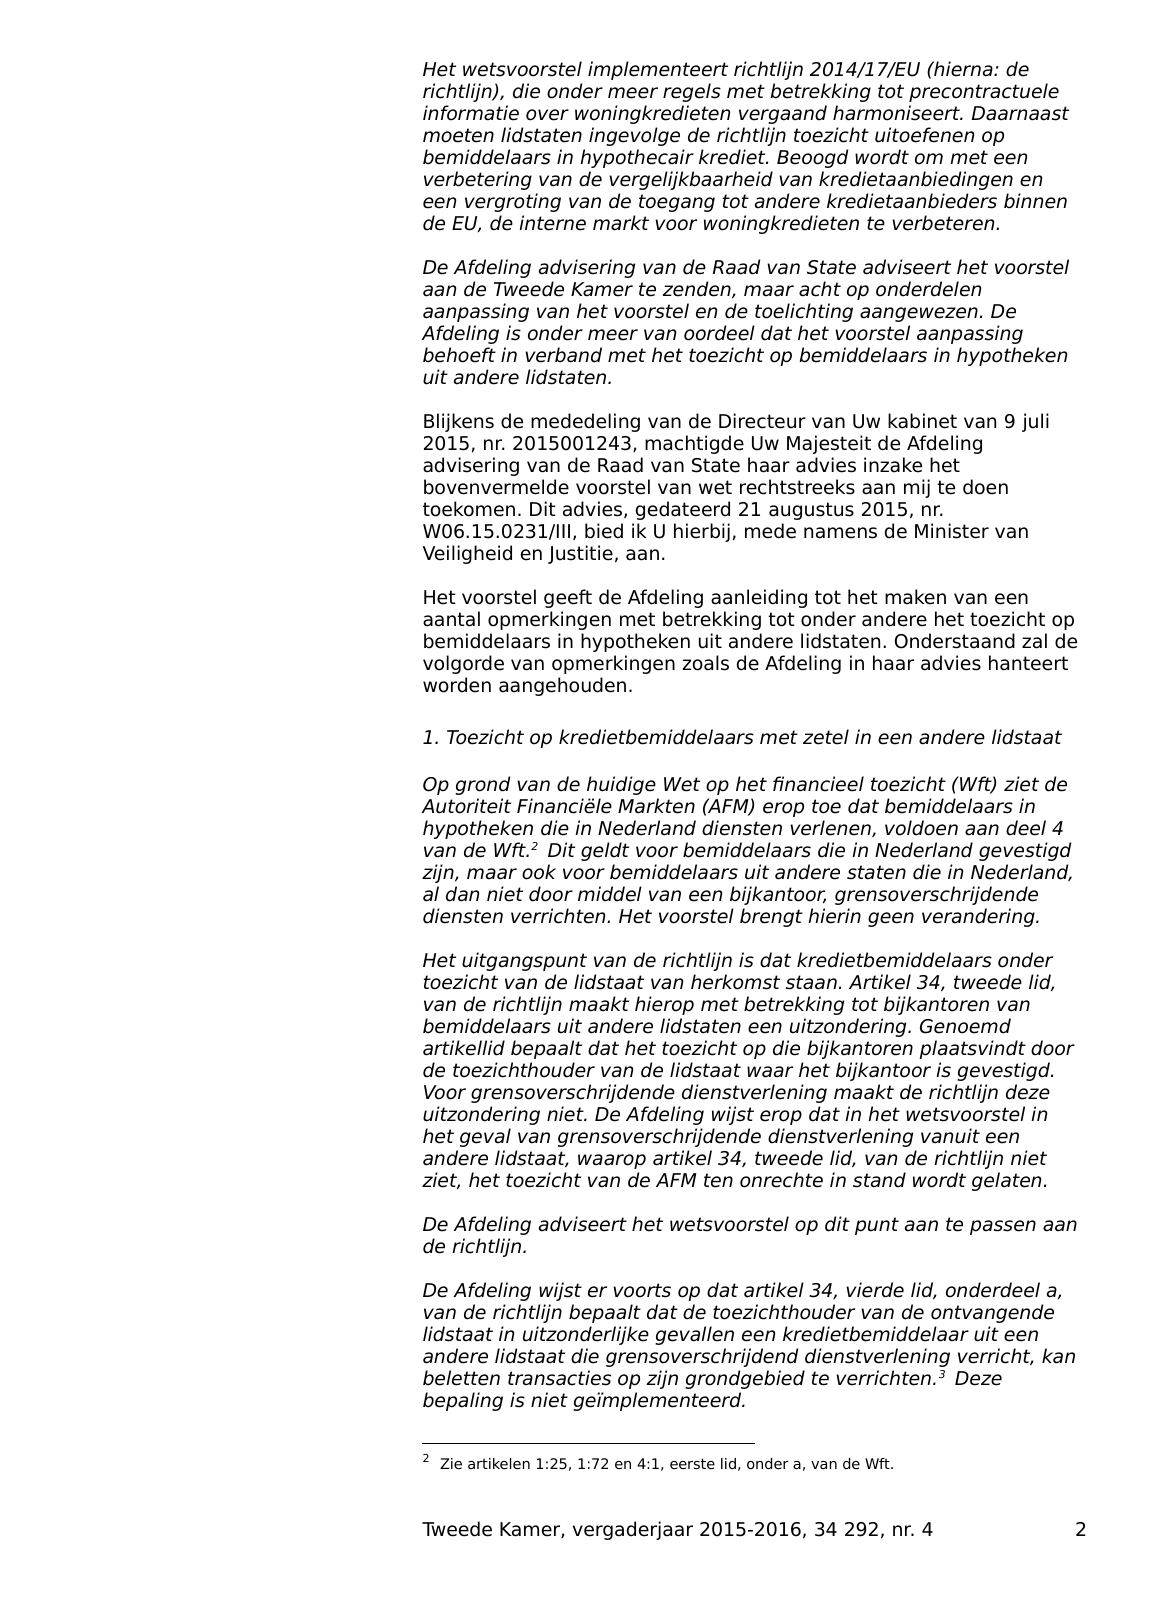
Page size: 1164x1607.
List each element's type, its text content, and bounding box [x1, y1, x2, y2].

text De Afdeling adviseert het wetsvoorstel op dit punt aan te passen aan de richtlijn. [422, 1214, 1087, 1258]
text De Afdeling wijst er voorts op dat artikel 34, vierde lid, onderdeel a, van de richtlijn bepaalt dat de toezichthouder van de ontvangende lidstaat in uitzonderlijke gevallen een kredietbemiddelaar uit een andere lidstaat die grensoverschrijdend dienstverlening verricht, kan beletten transacties op zijn grondgebied te verrichten. Deze bepaling is niet geïmplementeerd. [422, 1280, 1087, 1412]
subtitle 1. Toezicht op kredietbemiddelaars met zetel in een andere lidstaat [422, 727, 1087, 749]
text Het uitgangspunt van de richtlijn is dat kredietbemiddelaars onder toezicht van de lidstaat van herkomst staan. Artikel 34, tweede lid, van de richtlijn maakt hierop met betrekking tot bijkantoren van bemiddelaars uit andere lidstaten een uitzondering. Genoemd artikellid bepaalt dat het toezicht op die bijkantoren plaatsvindt door de toezichthouder van de lidstaat waar het bijkantoor is gevestigd. Voor grensoverschrijdende dienstverlening maakt de richtlijn deze uitzondering niet. De Afdeling wijst erop dat in het wetsvoorstel in het geval van grensoverschrijdende dienstverlening vanuit een andere lidstaat, waarop artikel 34, tweede lid, van de richtlijn niet ziet, het toezicht van de AFM ten onrechte in stand wordt gelaten. [422, 950, 1087, 1192]
text Op grond van de huidige Wet op het financieel toezicht (Wft) ziet de Autoriteit Financiële Markten (AFM) erop toe dat bemiddelaars in hypotheken die in Nederland diensten verlenen, voldoen aan deel 4 van de Wft. Dit geldt voor bemiddelaars die in Nederland gevestigd zijn, maar ook voor bemiddelaars uit andere staten die in Nederland, al dan niet door middel van een bijkantoor, grensoverschrijdende diensten verrichten. Het voorstel brengt hierin geen verandering. [422, 774, 1087, 928]
text Het voorstel geeft de Afdeling aanleiding tot het maken van een aantal opmerkingen met betrekking tot onder andere het toezicht op bemiddelaars in hypotheken uit andere lidstaten. Onderstaand zal de volgorde van opmerkingen zoals de Afdeling in haar advies hanteert worden aangehouden. [422, 587, 1087, 697]
text Zie artikelen 1:25, 1:72 en 4:1, eerste lid, onder a, van de Wft. [422, 1452, 1087, 1474]
text De Afdeling advisering van de Raad van State adviseert het voorstel aan de Tweede Kamer te zenden, maar acht op onderdelen aanpassing van het voorstel en de toelichting aangewezen. De Afdeling is onder meer van oordeel dat het voorstel aanpassing behoeft in verband met het toezicht op bemiddelaars in hypotheken uit andere lidstaten. [422, 257, 1087, 389]
text Blijkens de mededeling van de Directeur van Uw kabinet van 9 juli 2015, nr. 2015001243, machtigde Uw Majesteit de Afdeling advisering van de Raad van State haar advies inzake het bovenvermelde voorstel van wet rechtstreeks aan mij te doen toekomen. Dit advies, gedateerd 21 augustus 2015, nr. W06.15.0231/III, bied ik U hierbij, mede namens de Minister van Veiligheid en Justitie, aan. [422, 411, 1087, 565]
text Het wetsvoorstel implementeert richtlijn 2014/17/EU (hierna: de richtlijn), die onder meer regels met betrekking tot precontractuele informatie over woningkredieten vergaand harmoniseert. Daarnaast moeten lidstaten ingevolge de richtlijn toezicht uitoefenen op bemiddelaars in hypothecair krediet. Beoogd wordt om met een verbetering van de vergelijkbaarheid van kredietaanbiedingen en een vergroting van de toegang tot andere kredietaanbieders binnen de EU, de interne markt voor woningkredieten te verbeteren. [422, 59, 1087, 235]
